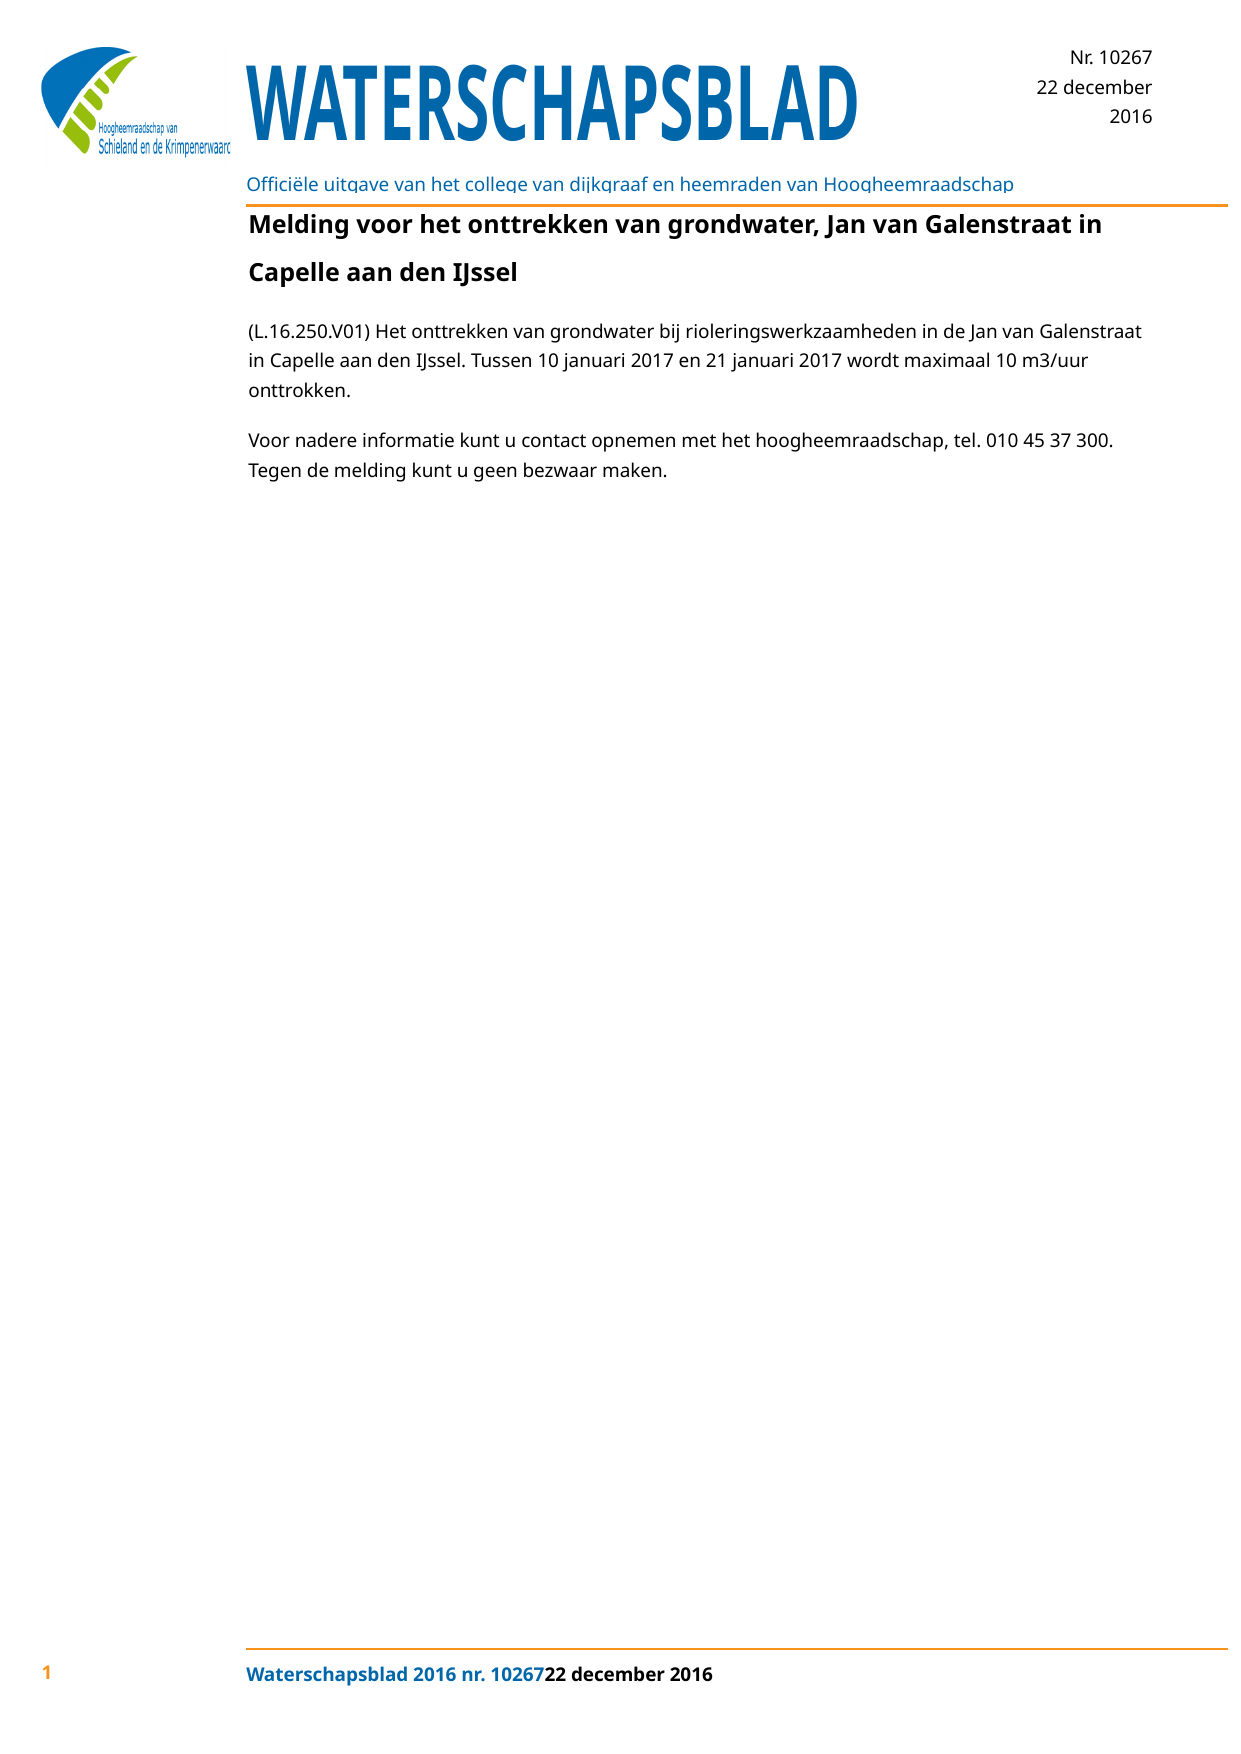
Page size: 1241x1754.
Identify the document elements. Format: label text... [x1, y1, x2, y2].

picture [41, 47, 231, 172]
text Voor nadere informatie kunt u contact opnemen met het hoogheemraadschap, tel. 010 45 37 300. Tegen de melding kunt u geen bezwaar maken. [248, 427, 1152, 483]
text Melding voor het onttrekken van grondwater, Jan van Galenstraat in Capelle aan den IJssel [248, 207, 1152, 288]
text (L.16.250.V01) Het onttrekken van grondwater bij rioleringswerkzaamheden in de Jan van Galenstraat in Capelle aan den IJssel. Tussen 10 januari 2017 en 21 januari 2017 wordt maximaal 10 m3/uur onttrokken. [248, 318, 1152, 403]
